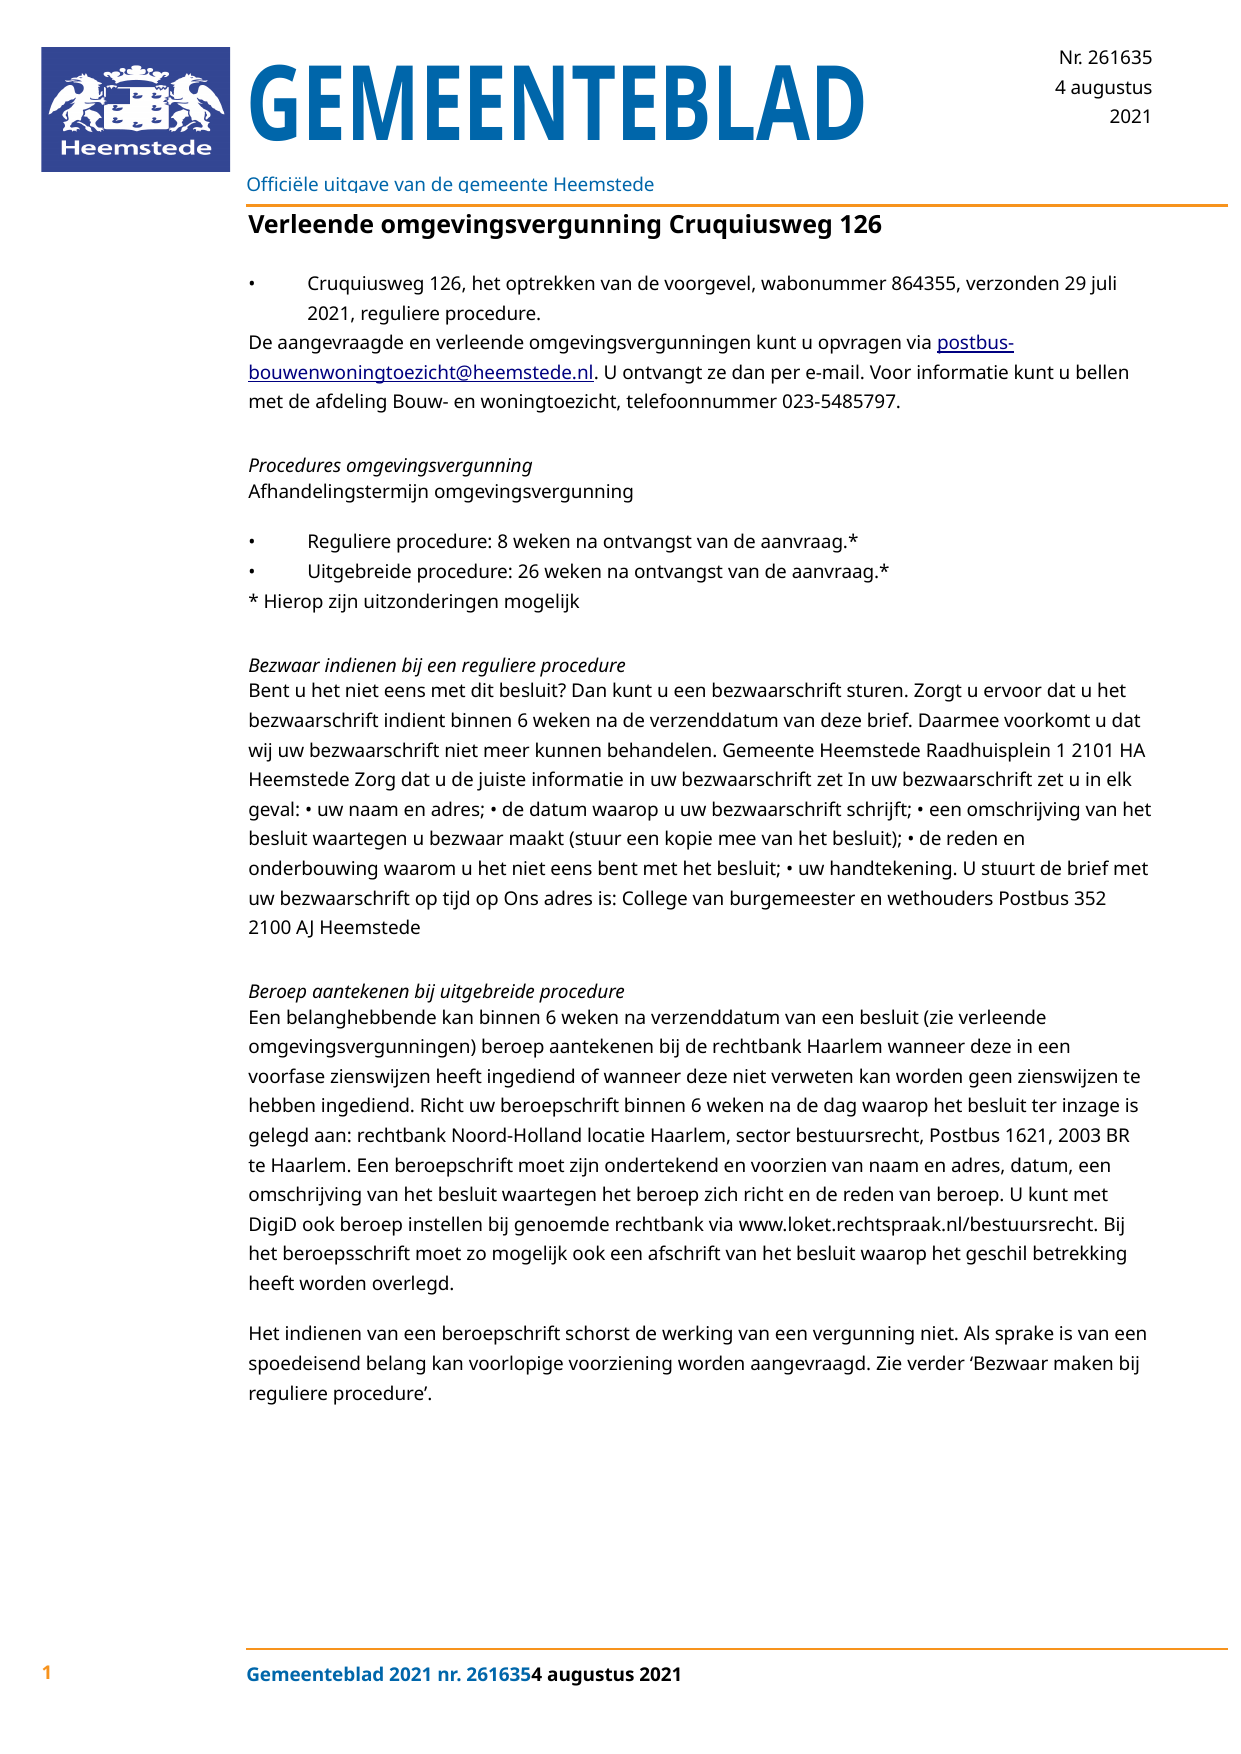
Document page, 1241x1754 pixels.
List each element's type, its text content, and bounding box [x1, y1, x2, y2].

text * Hierop zijn uitzonderingen mogelijk [248, 588, 1152, 614]
list Reguliere procedure: 8 weken na ontvangst van de aanvraag.* [248, 529, 1152, 554]
list Cruquiusweg 126, het optrekken van de voorgevel, wabonummer 864355, verzonden 29 juli 2021, reguliere procedure. [248, 270, 1152, 326]
picture [41, 47, 231, 172]
text Een belanghebbende kan binnen 6 weken na verzenddatum van een besluit (zie verleende omgevingsvergunningen) beroep aantekenen bij de rechtbank Haarlem wanneer deze in een voorfase zienswijzen heeft ingediend of wanneer deze niet verweten kan worden geen zienswijzen te hebben ingediend. Richt uw beroepschrift binnen 6 weken na de dag waarop het besluit ter inzage is gelegd aan: rechtbank Noord-Holland locatie Haarlem, sector bestuursrecht, Postbus 1621, 2003 BR te Haarlem. Een beroepschrift moet zijn ondertekend en voorzien van naam en adres, datum, een omschrijving van het besluit waartegen het beroep zich richt en de reden van beroep. U kunt met DigiD ook beroep instellen bij genoemde rechtbank via www.loket.rechtspraak.nl/bestuursrecht. Bij het beroepsschrift moet zo mogelijk ook een afschrift van het besluit waarop het geschil betrekking heeft worden overlegd. [248, 1004, 1152, 1296]
text Afhandelingstermijn omgevingsvergunning [248, 478, 1152, 504]
text Procedures omgevingsvergunning [248, 453, 1152, 478]
text De aangevraagde en verleende omgevingsvergunningen kunt u opvragen via postbus-bouwenwoningtoezicht@heemstede.nl. U ontvangt ze dan per e-mail. Voor informatie kunt u bellen met de afdeling Bouw- en woningtoezicht, telefoonnummer 023-5485797. [248, 329, 1152, 414]
list Uitgebreide procedure: 26 weken na ontvangst van de aanvraag.* [248, 558, 1152, 584]
text Bezwaar indienen bij een reguliere procedure [248, 652, 1152, 678]
text Verleende omgevingsvergunning Cruquiusweg 126 [248, 207, 1152, 241]
text Beroep aantekenen bij uitgebreide procedure [248, 978, 1152, 1004]
text Bent u het niet eens met dit besluit? Dan kunt u een bezwaarschrift sturen. Zorgt u ervoor dat u het bezwaarschrift indient binnen 6 weken na de verzenddatum van deze brief. Daarmee voorkomt u dat wij uw bezwaarschrift niet meer kunnen behandelen. Gemeente Heemstede Raadhuisplein 1 2101 HA Heemstede Zorg dat u de juiste informatie in uw bezwaarschrift zet In uw bezwaarschrift zet u in elk geval: • uw naam en adres; • de datum waarop u uw bezwaarschrift schrijft; • een omschrijving van het besluit waartegen u bezwaar maakt (stuur een kopie mee van het besluit); • de reden en onderbouwing waarom u het niet eens bent met het besluit; • uw handtekening. U stuurt de brief met uw bezwaarschrift op tijd op Ons adres is: College van burgemeester en wethouders Postbus 352 2100 AJ Heemstede [248, 678, 1152, 940]
text Het indienen van een beroepschrift schorst de werking van een vergunning niet. Als sprake is van een spoedeisend belang kan voorlopige voorziening worden aangevraagd. Zie verder ‘Bezwaar maken bij reguliere procedure’. [248, 1321, 1152, 1406]
